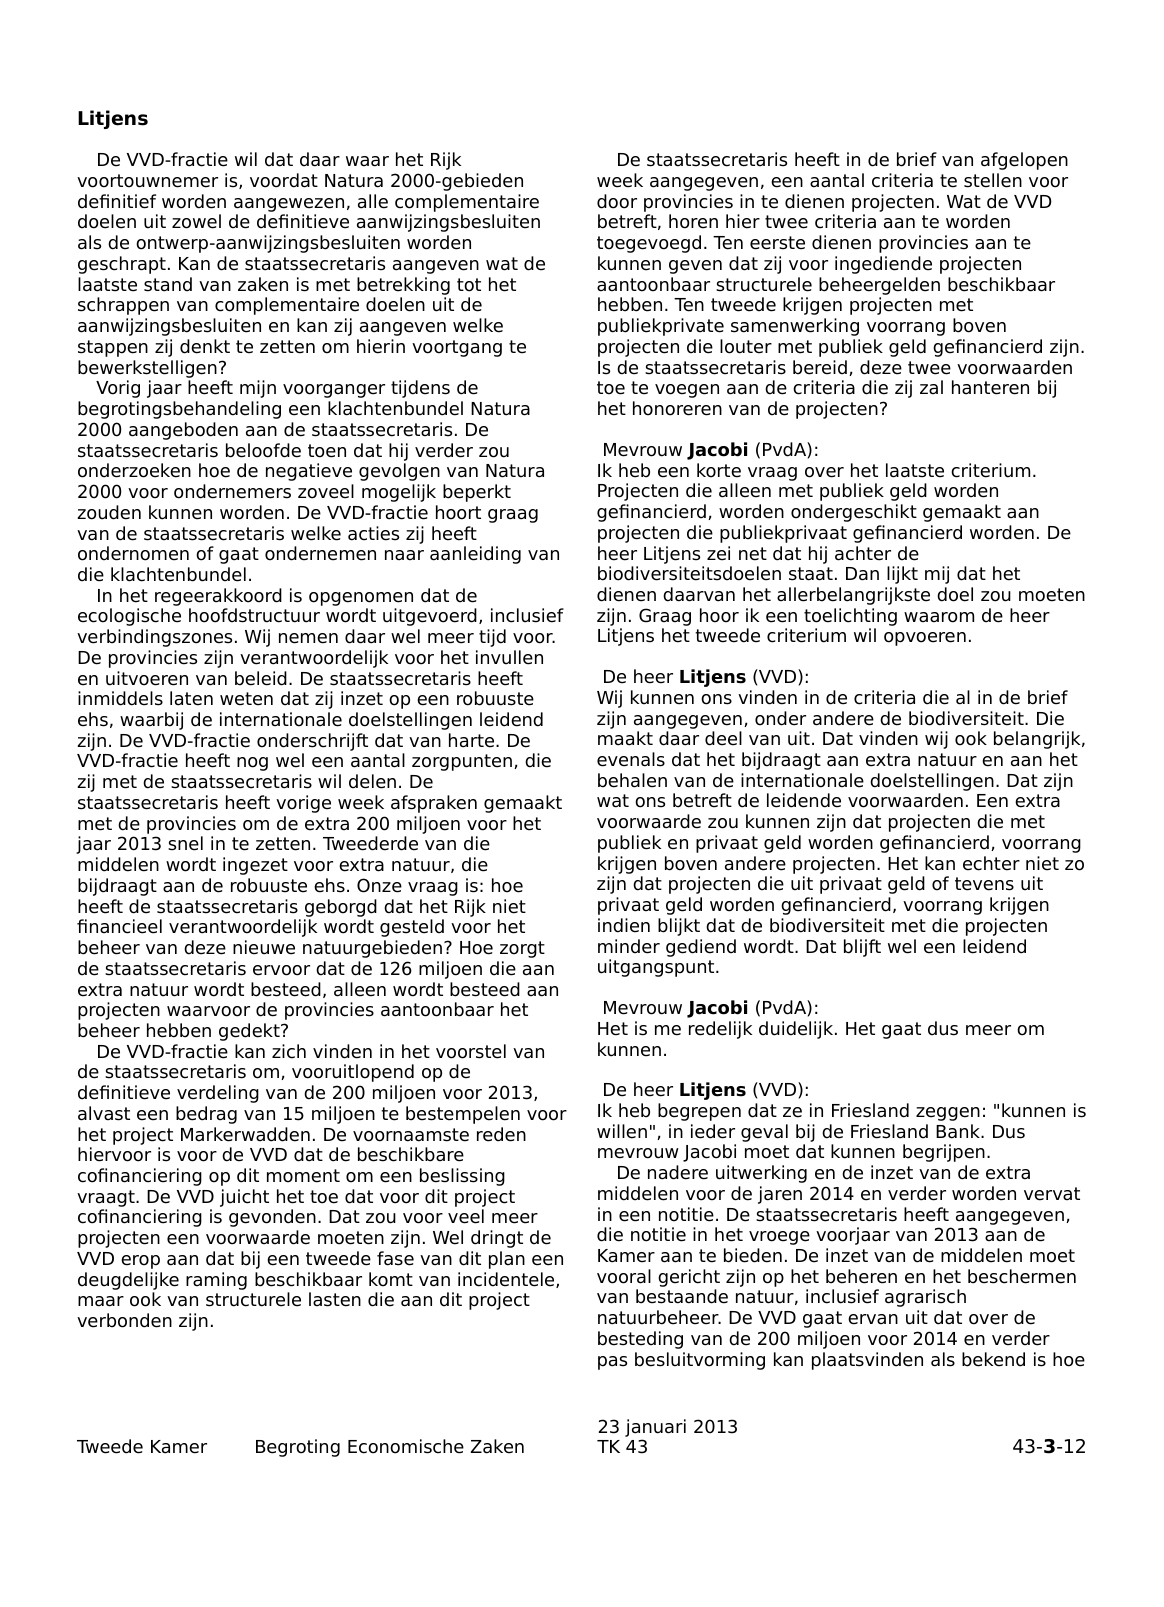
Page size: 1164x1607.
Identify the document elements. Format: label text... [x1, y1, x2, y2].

text Mevrouw Jacobi (PvdA): [596, 440, 1087, 460]
text De heer Litjens (VVD): [596, 1080, 1087, 1101]
text De VVD-fractie wil dat daar waar het Rijk voortouwnemer is, voordat Natura 2000-gebieden definitief worden aangewezen, alle complementaire doelen uit zowel de definitieve aanwijzingsbesluiten als de ontwerp-aanwijzingsbesluiten worden geschrapt. Kan de staatssecretaris aangeven wat de laatste stand van zaken is met betrekking tot het schrappen van complementaire doelen uit de aanwijzingsbesluiten en kan zij aangeven welke stappen zij denkt te zetten om hierin voortgang te bewerkstelligen? [77, 150, 567, 378]
text De VVD-fractie kan zich vinden in het voorstel van de staatssecretaris om, vooruitlopend op de definitieve verdeling van de 200 miljoen voor 2013, alvast een bedrag van 15 miljoen te bestempelen voor het project Markerwadden. De voornaamste reden hiervoor is voor de VVD dat de beschikbare cofinanciering op dit moment om een beslissing vraagt. De VVD juicht het toe dat voor dit project cofinanciering is gevonden. Dat zou voor veel meer projecten een voorwaarde moeten zijn. Wel dringt de VVD erop aan dat bij een tweede fase van dit plan een deugdelijke raming beschikbaar komt van incidentele, maar ook van structurele lasten die aan dit project verbonden zijn. [77, 1042, 567, 1332]
text Wij kunnen ons vinden in de criteria die al in de brief zijn aangegeven, onder andere de biodiversiteit. Die maakt daar deel van uit. Dat vinden wij ook belangrijk, evenals dat het bijdraagt aan extra natuur en aan het behalen van de internationale doelstellingen. Dat zijn wat ons betreft de leidende voorwaarden. Een extra voorwaarde zou kunnen zijn dat projecten die met publiek en privaat geld worden gefinancierd, voorrang krijgen boven andere projecten. Het kan echter niet zo zijn dat projecten die uit privaat geld of tevens uit privaat geld worden gefinancierd, voorrang krijgen indien blijkt dat de biodiversiteit met die projecten minder gediend wordt. Dat blijft wel een leidend uitgangspunt. [596, 688, 1087, 978]
text Ik heb een korte vraag over het laatste criterium. Projecten die alleen met publiek geld worden gefinancierd, worden ondergeschikt gemaakt aan projecten die publiekprivaat gefinancierd worden. De heer Litjens zei net dat hij achter de biodiversiteitsdoelen staat. Dan lijkt mij dat het dienen daarvan het allerbelangrijkste doel zou moeten zijn. Graag hoor ik een toelichting waarom de heer Litjens het tweede criterium wil opvoeren. [596, 460, 1087, 647]
text In het regeerakkoord is opgenomen dat de ecologische hoofdstructuur wordt uitgevoerd, inclusief verbindingszones. Wij nemen daar wel meer tijd voor. De provincies zijn verantwoordelijk voor het invullen en uitvoeren van beleid. De staatssecretaris heeft inmiddels laten weten dat zij inzet op een robuuste ehs, waarbij de internationale doelstellingen leidend zijn. De VVD-fractie onderschrijft dat van harte. De VVD-fractie heeft nog wel een aantal zorgpunten, die zij met de staatssecretaris wil delen. De staatssecretaris heeft vorige week afspraken gemaakt met de provincies om de extra 200 miljoen voor het jaar 2013 snel in te zetten. Tweederde van die middelen wordt ingezet voor extra natuur, die bijdraagt aan de robuuste ehs. Onze vraag is: hoe heeft de staatssecretaris geborgd dat het Rijk niet financieel verantwoordelijk wordt gesteld voor het beheer van deze nieuwe natuurgebieden? Hoe zorgt de staatssecretaris ervoor dat de 126 miljoen die aan extra natuur wordt besteed, alleen wordt besteed aan projecten waarvoor de provincies aantoonbaar het beheer hebben gedekt? [77, 586, 567, 1042]
text De staatssecretaris heeft in de brief van afgelopen week aangegeven, een aantal criteria te stellen voor door provincies in te dienen projecten. Wat de VVD betreft, horen hier twee criteria aan te worden toegevoegd. Ten eerste dienen provincies aan te kunnen geven dat zij voor ingediende projecten aantoonbaar structurele beheergelden beschikbaar hebben. Ten tweede krijgen projecten met publiekprivate samenwerking voorrang boven projecten die louter met publiek geld gefinancierd zijn. Is de staatssecretaris bereid, deze twee voorwaarden toe te voegen aan de criteria die zij zal hanteren bij het honoreren van de projecten? [596, 150, 1087, 420]
text Het is me redelijk duidelijk. Het gaat dus meer om kunnen. [596, 1019, 1087, 1060]
text Mevrouw Jacobi (PvdA): [596, 998, 1087, 1019]
text De nadere uitwerking en de inzet van de extra middelen voor de jaren 2014 en verder worden vervat in een notitie. De staatssecretaris heeft aangegeven, die notitie in het vroege voorjaar van 2013 aan de Kamer aan te bieden. De inzet van de middelen moet vooral gericht zijn op het beheren en het beschermen van bestaande natuur, inclusief agrarisch natuurbeheer. De VVD gaat ervan uit dat over de besteding van de 200 miljoen voor 2014 en verder pas besluitvorming kan plaatsvinden als bekend is hoe [596, 1163, 1087, 1370]
text Ik heb begrepen dat ze in Friesland zeggen: "kunnen is willen", in ieder geval bij de Friesland Bank. Dus mevrouw Jacobi moet dat kunnen begrijpen. [596, 1101, 1087, 1163]
text De heer Litjens (VVD): [596, 667, 1087, 688]
text Vorig jaar heeft mijn voorganger tijdens de begrotingsbehandeling een klachtenbundel Natura 2000 aangeboden aan de staatssecretaris. De staatssecretaris beloofde toen dat hij verder zou onderzoeken hoe de negatieve gevolgen van Natura 2000 voor ondernemers zoveel mogelijk beperkt zouden kunnen worden. De VVD-fractie hoort graag van de staatssecretaris welke acties zij heeft ondernomen of gaat ondernemen naar aanleiding van die klachtenbundel. [77, 378, 567, 586]
